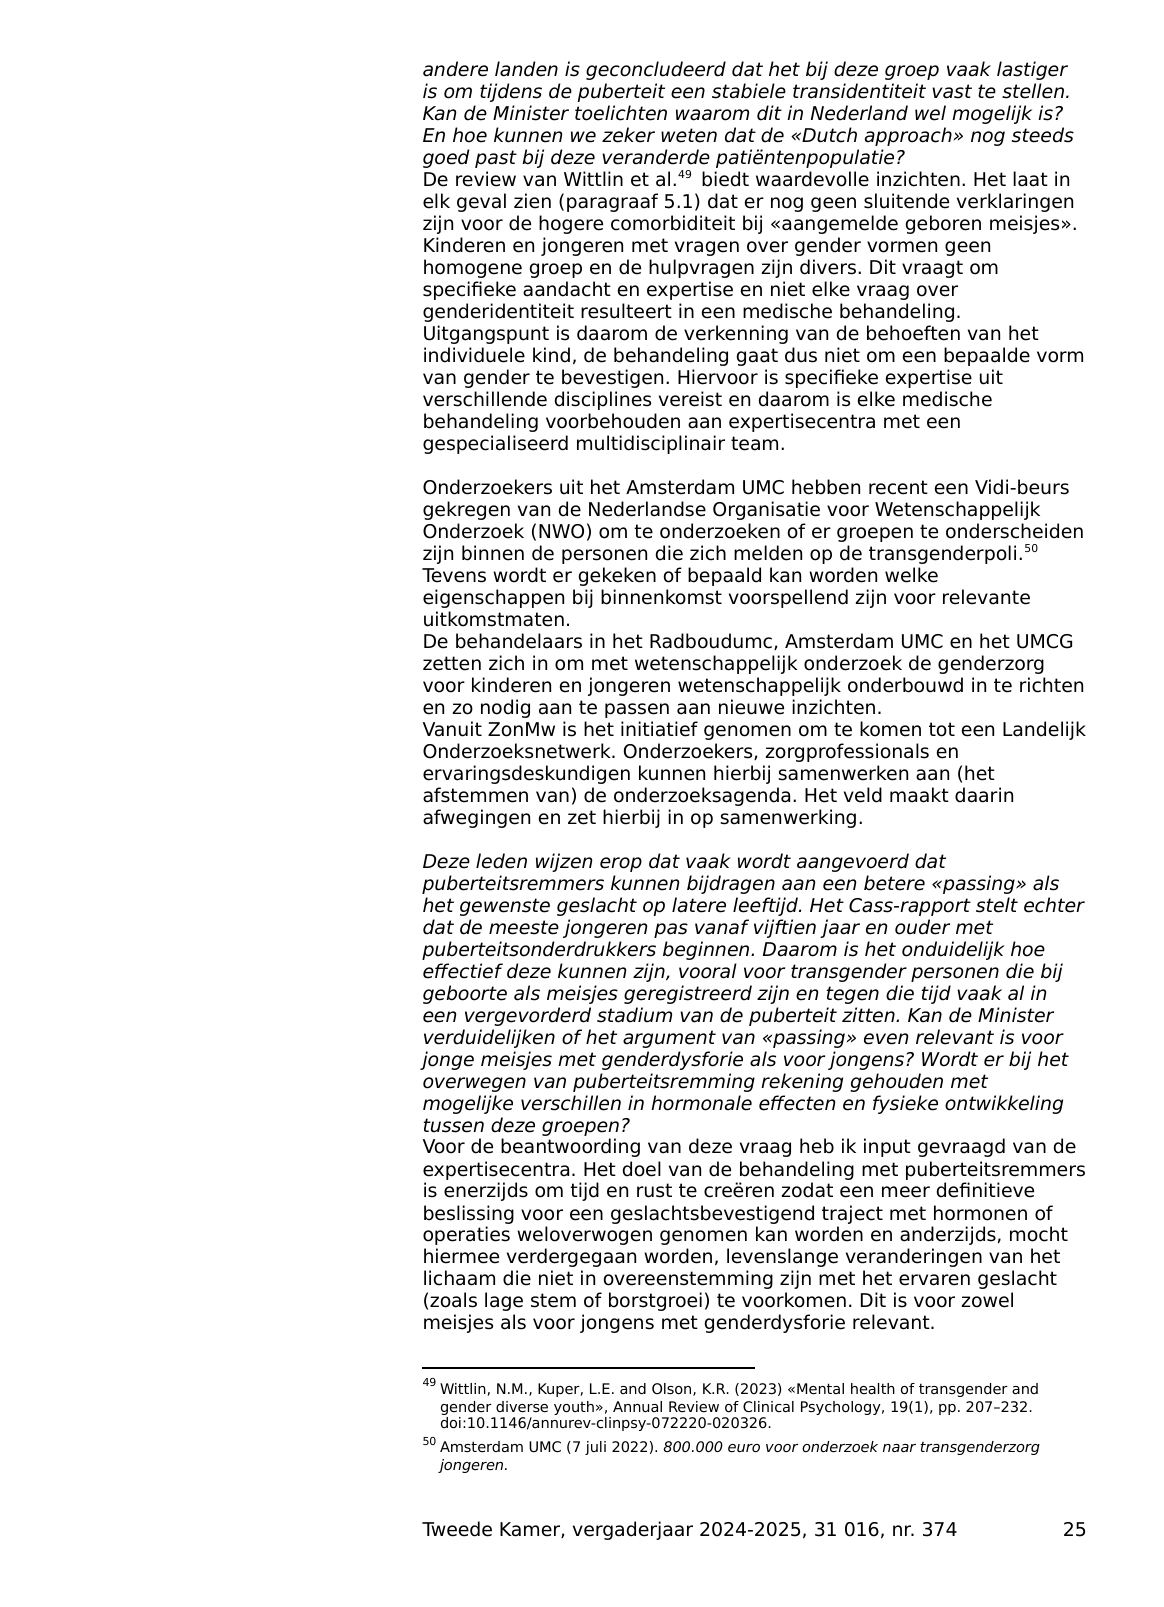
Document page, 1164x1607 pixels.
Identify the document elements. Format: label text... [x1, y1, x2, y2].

text Wittlin, N.M., Kuper, L.E. and Olson, K.R. (2023) «Mental health of transgender and gender diverse youth», Annual Review of Clinical Psychology, 19(1), pp. 207–232. doi:10.1146/annurev-clinpsy-072220-020326. [422, 1377, 1087, 1432]
text Onderzoekers uit het Amsterdam UMC hebben recent een Vidi-beurs gekregen van de Nederlandse Organisatie voor Wetenschappelijk Onderzoek (NWO) om te onderzoeken of er groepen te onderscheiden zijn binnen de personen die zich melden op de transgenderpoli. Tevens wordt er gekeken of bepaald kan worden welke eigenschappen bij binnenkomst voorspellend zijn voor relevante uitkomstmaten. [422, 477, 1087, 631]
text De behandelaars in het Radboudumc, Amsterdam UMC en het UMCG zetten zich in om met wetenschappelijk onderzoek de genderzorg voor kinderen en jongeren wetenschappelijk onderbouwd in te richten en zo nodig aan te passen aan nieuwe inzichten. [422, 631, 1087, 719]
text De review van Wittlin et al. biedt waardevolle inzichten. Het laat in elk geval zien (paragraaf 5.1) dat er nog geen sluitende verklaringen zijn voor de hogere comorbiditeit bij «aangemelde geboren meisjes». Kinderen en jongeren met vragen over gender vormen geen homogene groep en de hulpvragen zijn divers. Dit vraagt om specifieke aandacht en expertise en niet elke vraag over genderidentiteit resulteert in een medische behandeling. Uitgangspunt is daarom de verkenning van de behoeften van het individuele kind, de behandeling gaat dus niet om een bepaalde vorm van gender te bevestigen. Hiervoor is specifieke expertise uit verschillende disciplines vereist en daarom is elke medische behandeling voorbehouden aan expertisecentra met een gespecialiseerd multidisciplinair team. [422, 169, 1087, 455]
text Voor de beantwoording van deze vraag heb ik input gevraagd van de expertisecentra. Het doel van de behandeling met puberteitsremmers is enerzijds om tijd en rust te creëren zodat een meer definitieve beslissing voor een geslachtsbevestigend traject met hormonen of operaties weloverwogen genomen kan worden en anderzijds, mocht hiermee verdergegaan worden, levenslange veranderingen van het lichaam die niet in overeenstemming zijn met het ervaren geslacht (zoals lage stem of borstgroei) te voorkomen. Dit is voor zowel meisjes als voor jongens met genderdysforie relevant. [422, 1136, 1087, 1334]
text andere landen is geconcludeerd dat het bij deze groep vaak lastiger is om tijdens de puberteit een stabiele transidentiteit vast te stellen. Kan de Minister toelichten waarom dit in Nederland wel mogelijk is? En hoe kunnen we zeker weten dat de «Dutch approach» nog steeds goed past bij deze veranderde patiëntenpopulatie? [422, 59, 1087, 169]
text Amsterdam UMC (7 juli 2022). 800.000 euro voor onderzoek naar transgenderzorg jongeren. [422, 1435, 1087, 1474]
text Vanuit ZonMw is het initiatief genomen om te komen tot een Landelijk Onderzoeksnetwerk. Onderzoekers, zorgprofessionals en ervaringsdeskundigen kunnen hierbij samenwerken aan (het afstemmen van) de onderzoeksagenda. Het veld maakt daarin afwegingen en zet hierbij in op samenwerking. [422, 719, 1087, 828]
text Deze leden wijzen erop dat vaak wordt aangevoerd dat puberteitsremmers kunnen bijdragen aan een betere «passing» als het gewenste geslacht op latere leeftijd. Het Cass-rapport stelt echter dat de meeste jongeren pas vanaf vijftien jaar en ouder met puberteitsonderdrukkers beginnen. Daarom is het onduidelijk hoe effectief deze kunnen zijn, vooral voor transgender personen die bij geboorte als meisjes geregistreerd zijn en tegen die tijd vaak al in een vergevorderd stadium van de puberteit zitten. Kan de Minister verduidelijken of het argument van «passing» even relevant is voor jonge meisjes met genderdysforie als voor jongens? Wordt er bij het overwegen van puberteitsremming rekening gehouden met mogelijke verschillen in hormonale effecten en fysieke ontwikkeling tussen deze groepen? [422, 851, 1087, 1136]
